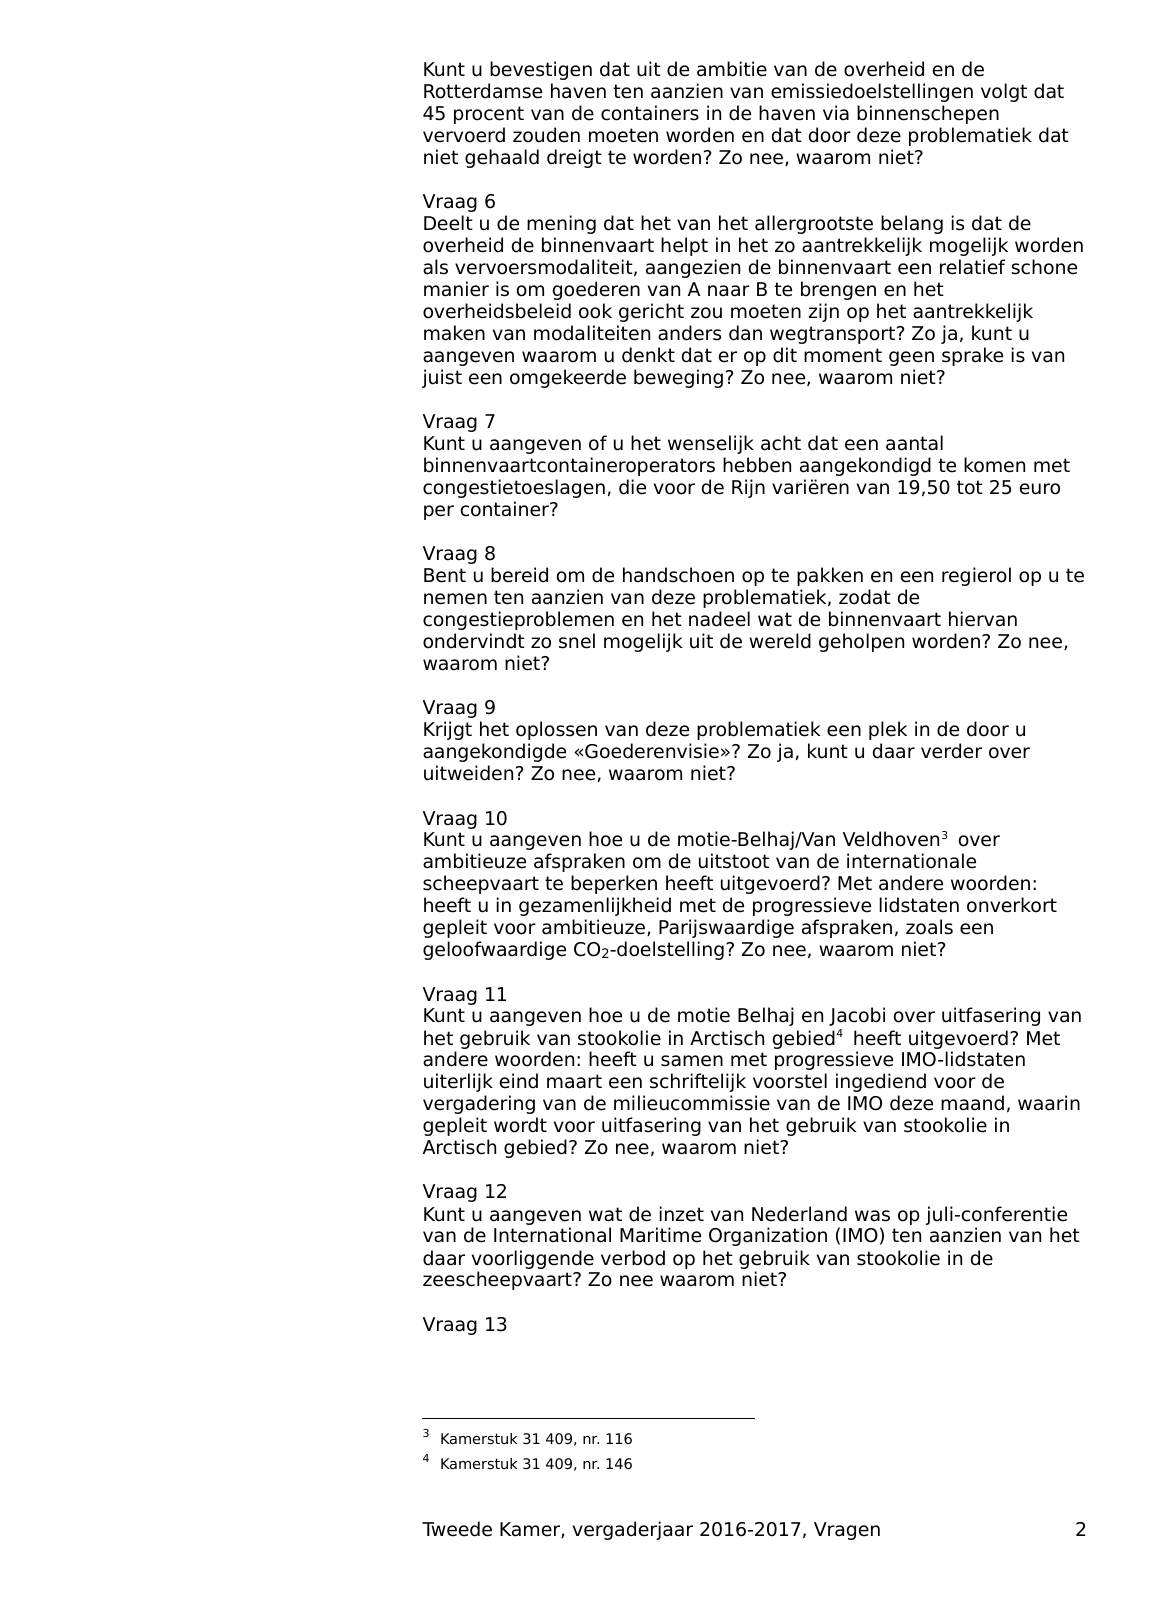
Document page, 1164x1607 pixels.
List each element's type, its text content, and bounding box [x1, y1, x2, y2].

text Krijgt het oplossen van deze problematiek een plek in de door u aangekondigde «Goederenvisie»? Zo ja, kunt u daar verder over uitweiden? Zo nee, waarom niet? [422, 719, 1087, 785]
text Vraag 8 [422, 543, 1087, 565]
text Kunt u aangeven of u het wenselijk acht dat een aantal binnenvaartcontaineroperators hebben aangekondigd te komen met congestietoeslagen, die voor de Rijn variëren van 19,50 tot 25 euro per container? [422, 433, 1087, 521]
text Vraag 6 [422, 191, 1087, 213]
text Kamerstuk 31 409, nr. 116 [422, 1427, 1087, 1449]
text Deelt u de mening dat het van het allergrootste belang is dat de overheid de binnenvaart helpt in het zo aantrekkelijk mogelijk worden als vervoersmodaliteit, aangezien de binnenvaart een relatief schone manier is om goederen van A naar B te brengen en het overheidsbeleid ook gericht zou moeten zijn op het aantrekkelijk maken van modaliteiten anders dan wegtransport? Zo ja, kunt u aangeven waarom u denkt dat er op dit moment geen sprake is van juist een omgekeerde beweging? Zo nee, waarom niet? [422, 213, 1087, 389]
text Kunt u aangeven hoe u de motie Belhaj en Jacobi over uitfasering van het gebruik van stookolie in Arctisch gebied heeft uitgevoerd? Met andere woorden: heeft u samen met progressieve IMO-lidstaten uiterlijk eind maart een schriftelijk voorstel ingediend voor de vergadering van de milieucommissie van de IMO deze maand, waarin gepleit wordt voor uitfasering van het gebruik van stookolie in Arctisch gebied? Zo nee, waarom niet? [422, 1005, 1087, 1159]
text Vraag 13 [422, 1313, 1087, 1336]
text Vraag 9 [422, 697, 1087, 719]
text Vraag 11 [422, 983, 1087, 1005]
text Kunt u bevestigen dat uit de ambitie van de overheid en de Rotterdamse haven ten aanzien van emissiedoelstellingen volgt dat 45 procent van de containers in de haven via binnenschepen vervoerd zouden moeten worden en dat door deze problematiek dat niet gehaald dreigt te worden? Zo nee, waarom niet? [422, 59, 1087, 169]
text Vraag 7 [422, 411, 1087, 433]
text Kunt u aangeven hoe u de motie-Belhaj/Van Veldhoven over ambitieuze afspraken om de uitstoot van de internationale scheepvaart te beperken heeft uitgevoerd? Met andere woorden: heeft u in gezamenlijkheid met de progressieve lidstaten onverkort gepleit voor ambitieuze, Parijswaardige afspraken, zoals een geloofwaardige CO2-doelstelling? Zo nee, waarom niet? [422, 829, 1087, 961]
text Kamerstuk 31 409, nr. 146 [422, 1452, 1087, 1474]
text Kunt u aangeven wat de inzet van Nederland was op juli-conferentie van de International Maritime Organization (IMO) ten aanzien van het daar voorliggende verbod op het gebruik van stookolie in de zeescheepvaart? Zo nee waarom niet? [422, 1203, 1087, 1291]
text Vraag 10 [422, 807, 1087, 829]
text Bent u bereid om de handschoen op te pakken en een regierol op u te nemen ten aanzien van deze problematiek, zodat de congestieproblemen en het nadeel wat de binnenvaart hiervan ondervindt zo snel mogelijk uit de wereld geholpen worden? Zo nee, waarom niet? [422, 565, 1087, 675]
text Vraag 12 [422, 1181, 1087, 1203]
